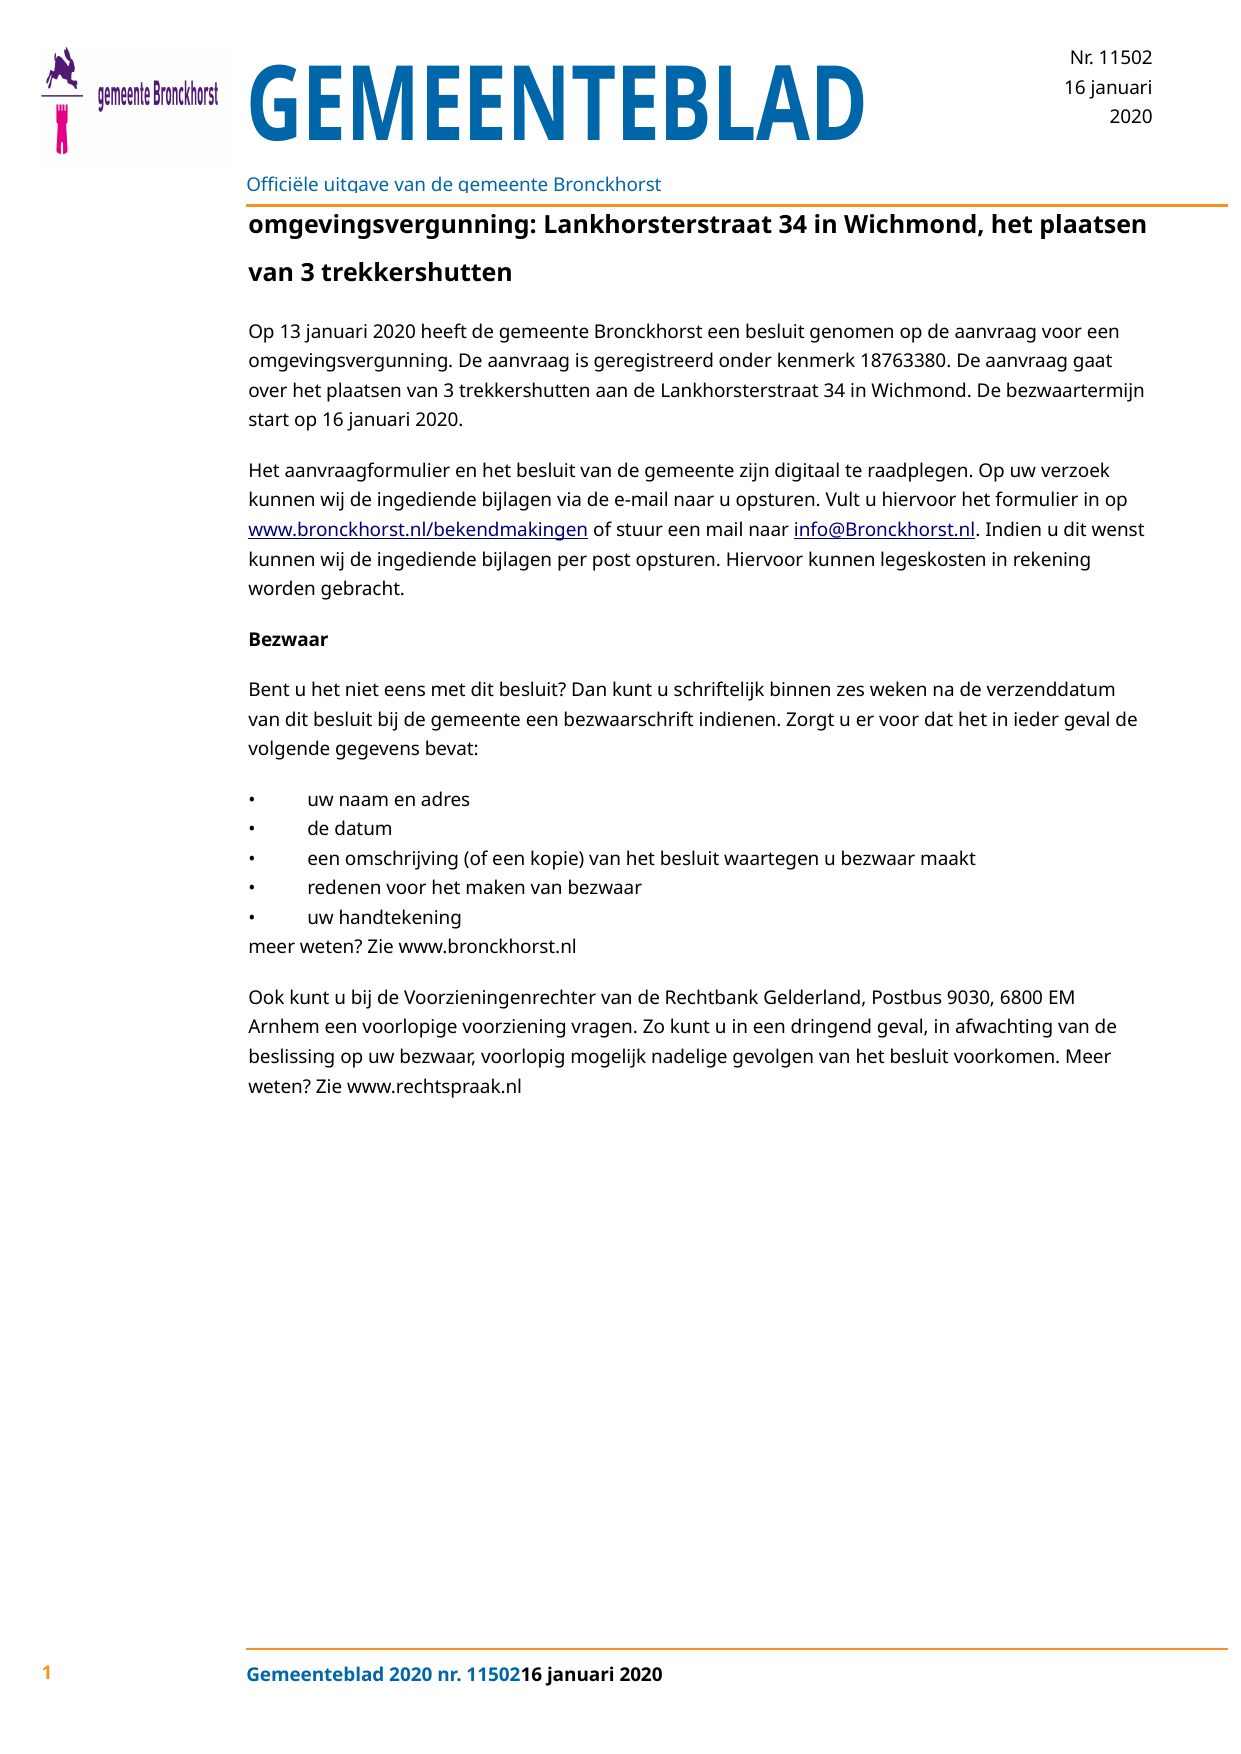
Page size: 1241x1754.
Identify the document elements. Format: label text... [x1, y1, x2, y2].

text Bezwaar [248, 626, 1152, 652]
text meer weten? Zie www.bronckhorst.nl [248, 934, 1152, 959]
text Het aanvraagformulier en het besluit van de gemeente zijn digitaal te raadplegen. Op uw verzoek kunnen wij de ingediende bijlagen via de e-mail naar u opsturen. Vult u hiervoor het formulier in op www.bronckhorst.nl/bekendmakingen of stuur een mail naar info@Bronckhorst.nl. Indien u dit wenst kunnen wij de ingediende bijlagen per post opsturen. Hiervoor kunnen legeskosten in rekening worden gebracht. [248, 457, 1152, 601]
list de datum [248, 815, 1152, 841]
list uw naam en adres [248, 786, 1152, 812]
text Op 13 januari 2020 heeft de gemeente Bronckhorst een besluit genomen op de aanvraag voor een omgevingsvergunning. De aanvraag is geregistreerd onder kenmerk 18763380. De aanvraag gaat over het plaatsen van 3 trekkershutten aan de Lankhorsterstraat 34 in Wichmond. De bezwaartermijn start op 16 januari 2020. [248, 318, 1152, 432]
list uw handtekening [248, 904, 1152, 930]
text Ook kunt u bij de Voorzieningenrechter van de Rechtbank Gelderland, Postbus 9030, 6800 EM Arnhem een voorlopige voorziening vragen. Zo kunt u in een dringend geval, in afwachting van de beslissing op uw bezwaar, voorlopig mogelijk nadelige gevolgen van het besluit voorkomen. Meer weten? Zie www.rechtspraak.nl [248, 984, 1152, 1099]
picture [41, 47, 231, 172]
list redenen voor het maken van bezwaar [248, 874, 1152, 900]
text Bent u het niet eens met dit besluit? Dan kunt u schriftelijk binnen zes weken na de verzenddatum van dit besluit bij de gemeente een bezwaarschrift indienen. Zorgt u er voor dat het in ieder geval de volgende gegevens bevat: [248, 676, 1152, 761]
list een omschrijving (of een kopie) van het besluit waartegen u bezwaar maakt [248, 845, 1152, 871]
text omgevingsvergunning: Lankhorsterstraat 34 in Wichmond, het plaatsen van 3 trekkershutten [248, 207, 1152, 288]
